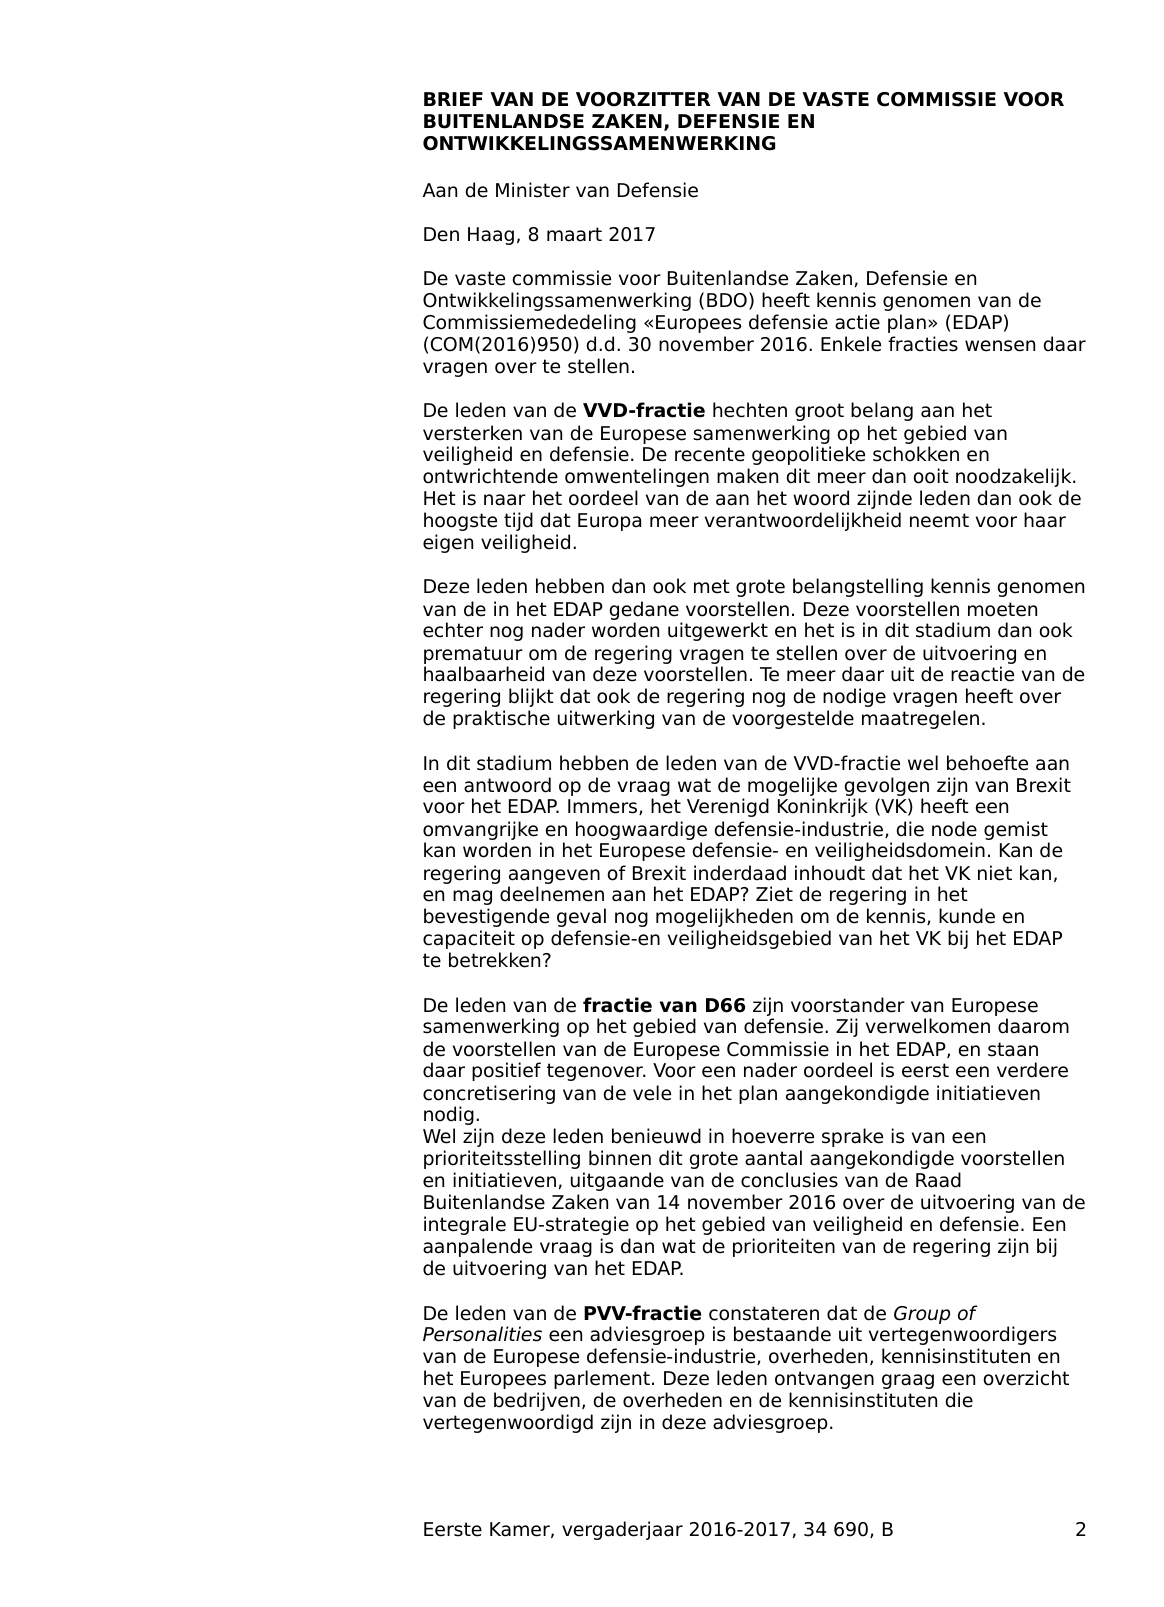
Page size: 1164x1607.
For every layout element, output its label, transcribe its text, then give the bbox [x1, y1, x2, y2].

text In dit stadium hebben de leden van de VVD-fractie wel behoefte aan een antwoord op de vraag wat de mogelijke gevolgen zijn van Brexit voor het EDAP. Immers, het Verenigd Koninkrijk (VK) heeft een omvangrijke en hoogwaardige defensie-industrie, die node gemist kan worden in het Europese defensie- en veiligheidsdomein. Kan de regering aangeven of Brexit inderdaad inhoudt dat het VK niet kan, en mag deelnemen aan het EDAP? Ziet de regering in het bevestigende geval nog mogelijkheden om de kennis, kunde en capaciteit op defensie-en veiligheidsgebied van het VK bij het EDAP te betrekken? [422, 752, 1087, 972]
text De leden van de PVV-fractie constateren dat de Group of Personalities een adviesgroep is bestaande uit vertegenwoordigers van de Europese defensie-industrie, overheden, kennisinstituten en het Europees parlement. Deze leden ontvangen graag een overzicht van de bedrijven, de overheden en de kennisinstituten die vertegenwoordigd zijn in deze adviesgroep. [422, 1302, 1087, 1434]
text Den Haag, 8 maart 2017 [422, 224, 1087, 246]
text De leden van de VVD-fractie hechten groot belang aan het versterken van de Europese samenwerking op het gebied van veiligheid en defensie. De recente geopolitieke schokken en ontwrichtende omwentelingen maken dit meer dan ooit noodzakelijk. Het is naar het oordeel van de aan het woord zijnde leden dan ook de hoogste tijd dat Europa meer verantwoordelijkheid neemt voor haar eigen veiligheid. [422, 400, 1087, 554]
text Deze leden hebben dan ook met grote belangstelling kennis genomen van de in het EDAP gedane voorstellen. Deze voorstellen moeten echter nog nader worden uitgewerkt en het is in dit stadium dan ook prematuur om de regering vragen te stellen over de uitvoering en haalbaarheid van deze voorstellen. Te meer daar uit de reactie van de regering blijkt dat ook de regering nog de nodige vragen heeft over de praktische uitwerking van de voorgestelde maatregelen. [422, 576, 1087, 730]
text De vaste commissie voor Buitenlandse Zaken, Defensie en Ontwikkelingssamenwerking (BDO) heeft kennis genomen van de Commissiemededeling «Europees defensie actie plan» (EDAP) (COM(2016)950) d.d. 30 november 2016. Enkele fracties wensen daar vragen over te stellen. [422, 268, 1087, 378]
text De leden van de fractie van D66 zijn voorstander van Europese samenwerking op het gebied van defensie. Zij verwelkomen daarom de voorstellen van de Europese Commissie in het EDAP, en staan daar positief tegenover. Voor een nader oordeel is eerst een verdere concretisering van de vele in het plan aangekondigde initiatieven nodig. [422, 994, 1087, 1126]
text Aan de Minister van Defensie [422, 180, 1087, 202]
text Wel zijn deze leden benieuwd in hoeverre sprake is van een prioriteitsstelling binnen dit grote aantal aangekondigde voorstellen en initiatieven, uitgaande van de conclusies van de Raad Buitenlandse Zaken van 14 november 2016 over de uitvoering van de integrale EU-strategie op het gebied van veiligheid en defensie. Een aanpalende vraag is dan wat de prioriteiten van de regering zijn bij de uitvoering van het EDAP. [422, 1126, 1087, 1280]
subtitle BRIEF VAN DE VOORZITTER VAN DE VASTE COMMISSIE VOOR BUITENLANDSE ZAKEN, DEFENSIE EN ONTWIKKELINGSSAMENWERKING [422, 89, 1087, 155]
